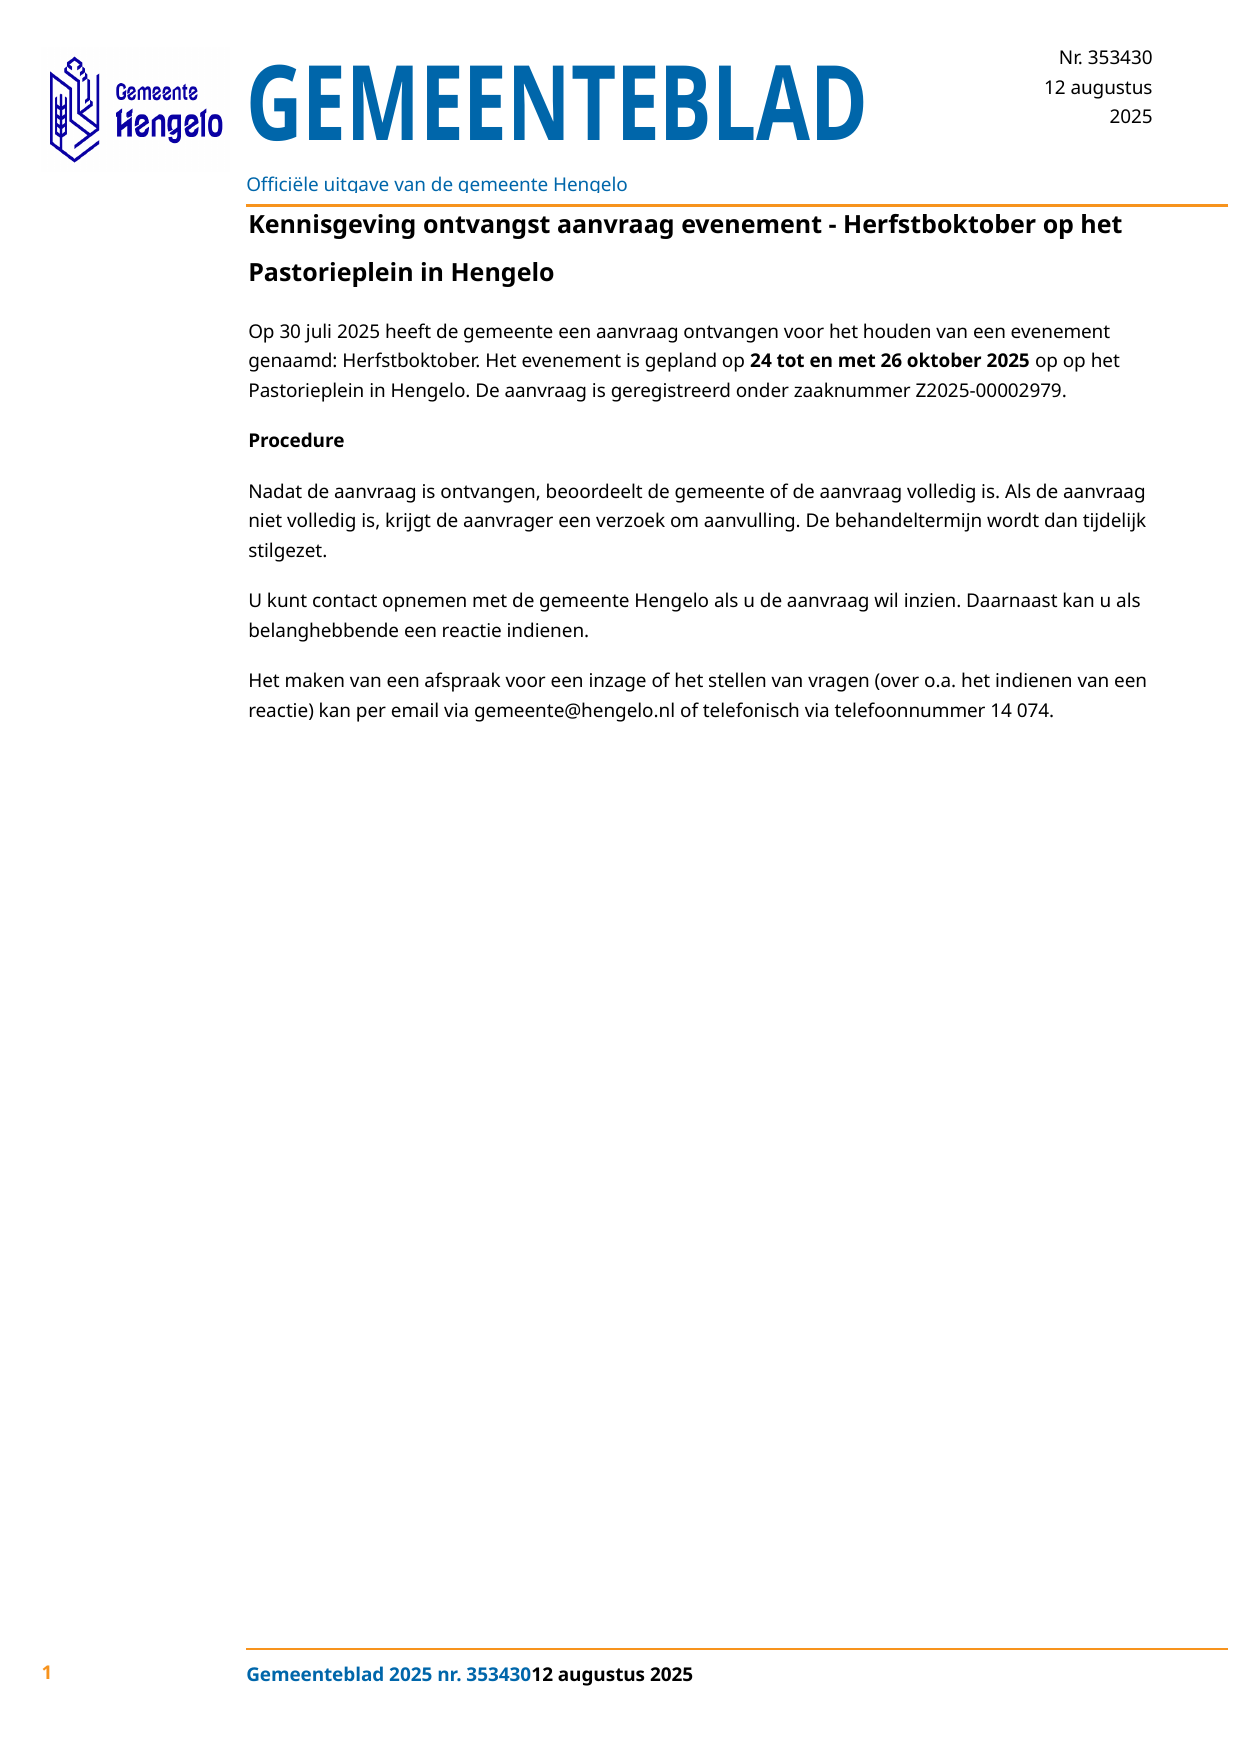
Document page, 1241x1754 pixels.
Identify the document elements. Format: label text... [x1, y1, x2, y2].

text Op 30 juli 2025 heeft de gemeente een aanvraag ontvangen voor het houden van een evenement genaamd: Herfstboktober. Het evenement is gepland op 24 tot en met 26 oktober 2025 op op het Pastorieplein in Hengelo. De aanvraag is geregistreerd onder zaaknummer Z2025-00002979. [248, 318, 1152, 403]
picture [41, 47, 231, 172]
text Procedure [248, 427, 1152, 453]
text Het maken van een afspraak voor een inzage of het stellen van vragen (over o.a. het indienen van een reactie) kan per email via gemeente@hengelo.nl of telefonisch via telefoonnummer 14 074. [248, 667, 1152, 723]
text U kunt contact opnemen met de gemeente Hengelo als u de aanvraag wil inzien. Daarnaast kan u als belanghebbende een reactie indienen. [248, 587, 1152, 643]
text Kennisgeving ontvangst aanvraag evenement - Herfstboktober op het Pastorieplein in Hengelo [248, 207, 1152, 288]
text Nadat de aanvraag is ontvangen, beoordeelt de gemeente of de aanvraag volledig is. Als de aanvraag niet volledig is, krijgt de aanvrager een verzoek om aanvulling. De behandeltermijn wordt dan tijdelijk stilgezet. [248, 478, 1152, 563]
